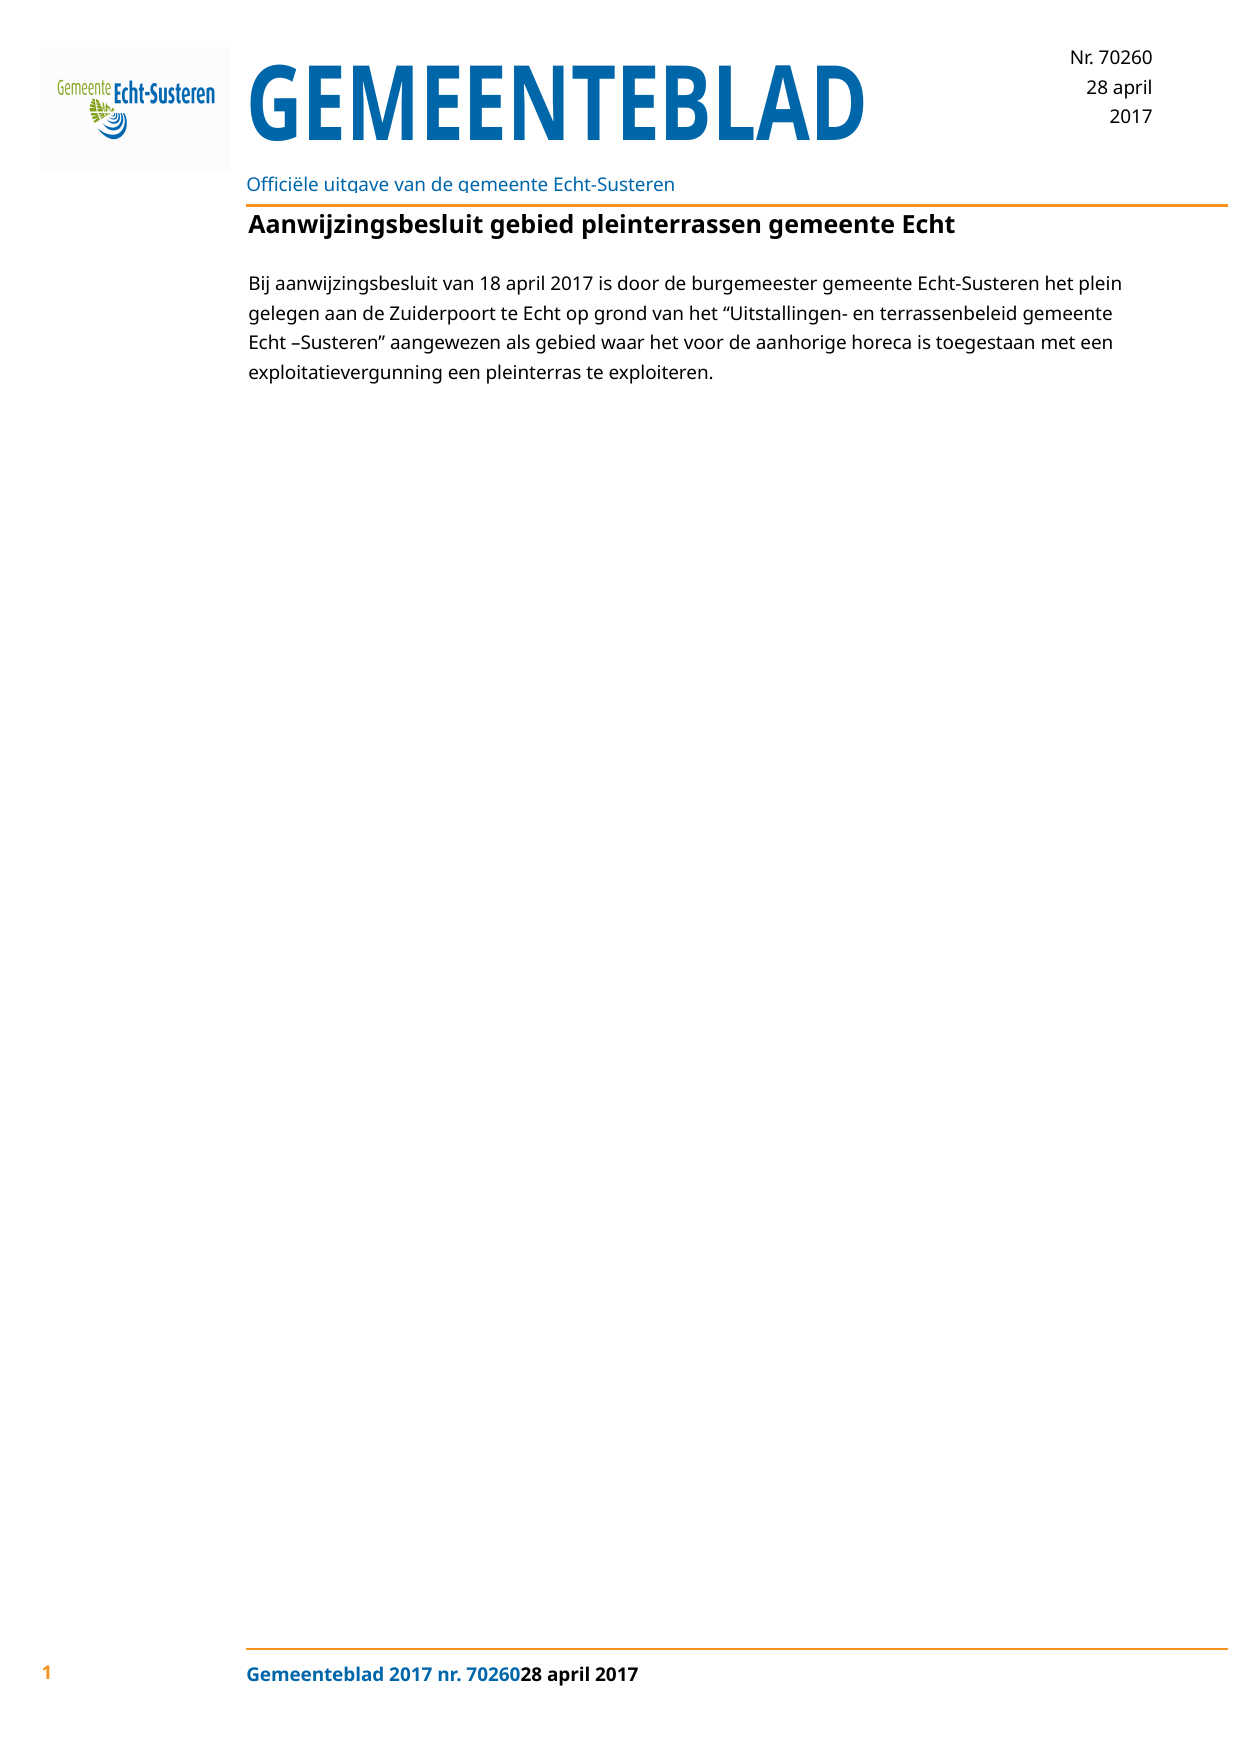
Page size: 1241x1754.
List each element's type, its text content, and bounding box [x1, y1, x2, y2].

text Bij aanwijzingsbesluit van 18 april 2017 is door de burgemeester gemeente Echt-Susteren het plein gelegen aan de Zuiderpoort te Echt op grond van het “Uitstallingen- en terrassenbeleid gemeente Echt –Susteren” aangewezen als gebied waar het voor de aanhorige horeca is toegestaan met een exploitatievergunning een pleinterras te exploiteren. [248, 270, 1152, 385]
picture [41, 47, 231, 172]
text Aanwijzingsbesluit gebied pleinterrassen gemeente Echt [248, 207, 1152, 241]
